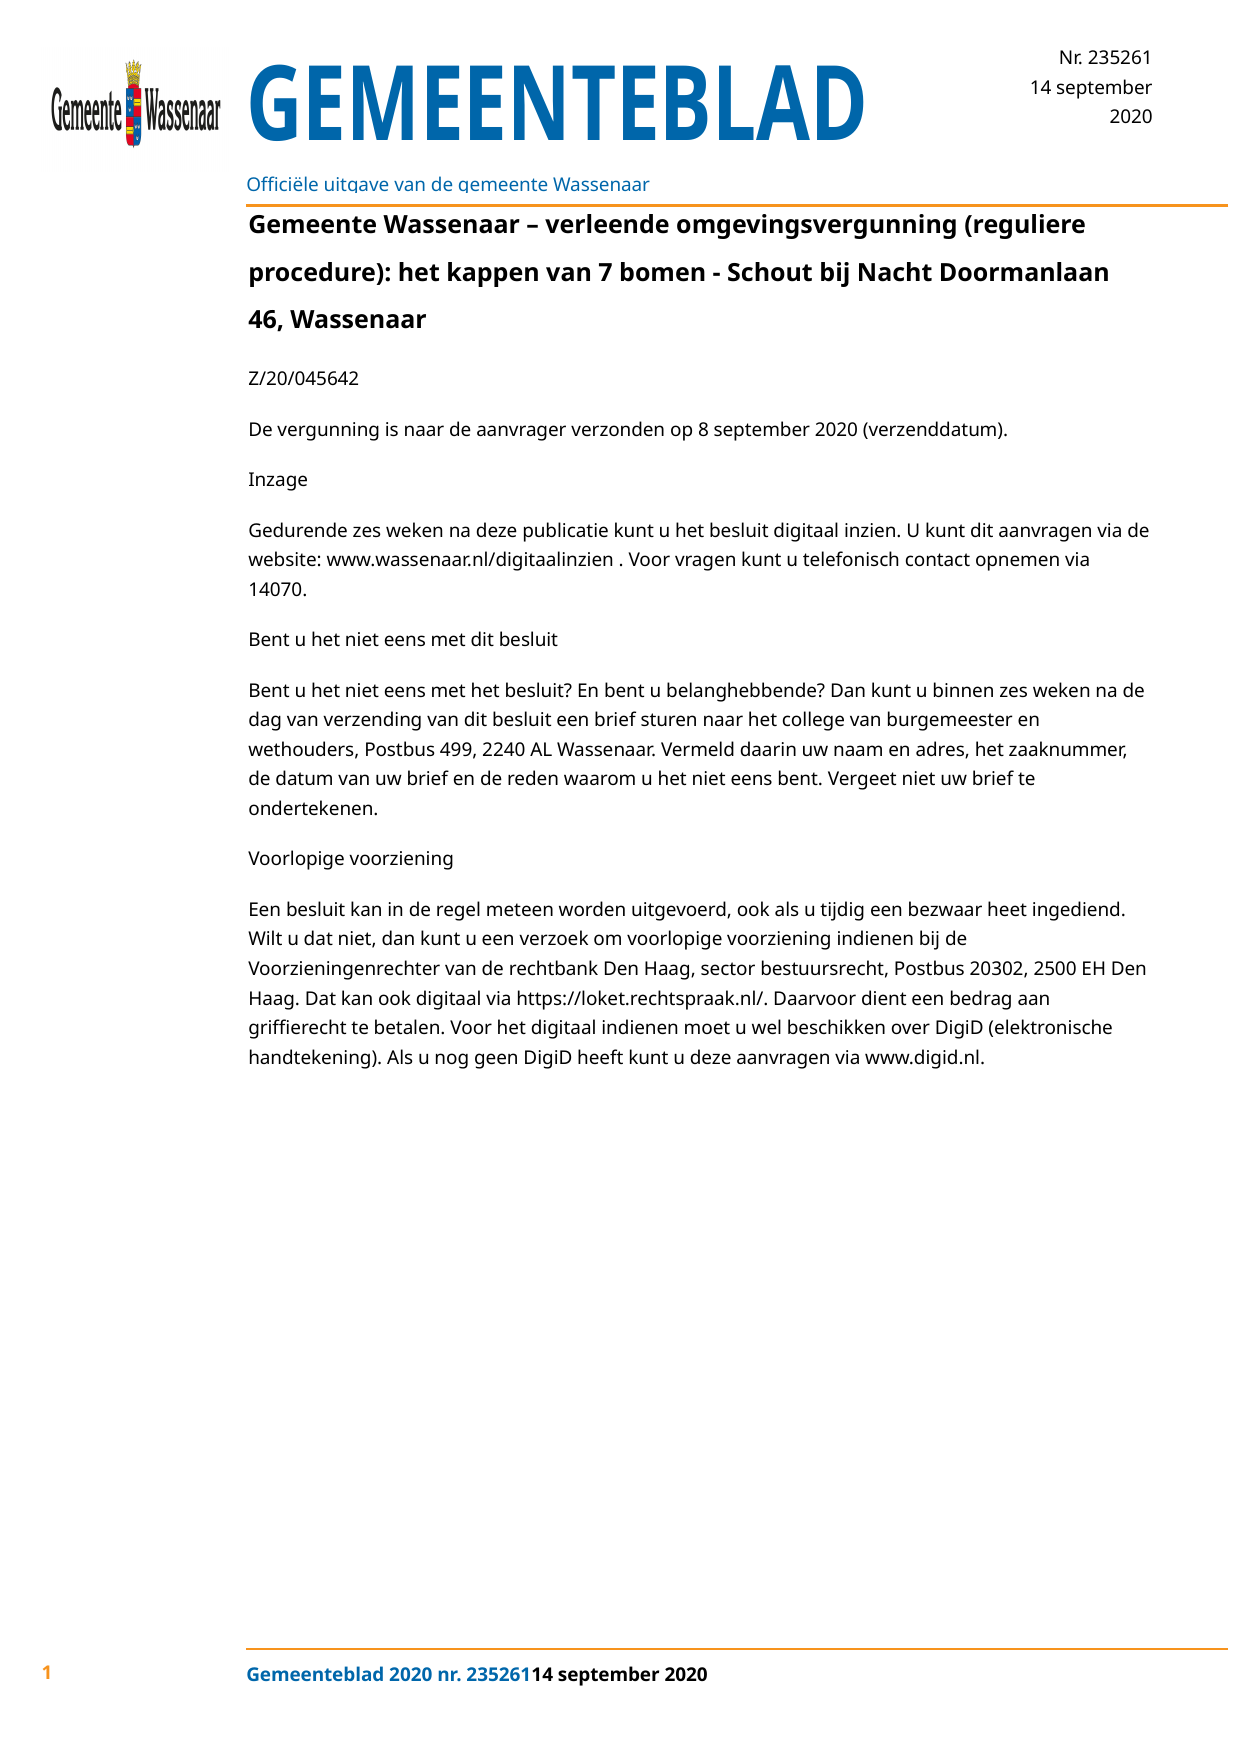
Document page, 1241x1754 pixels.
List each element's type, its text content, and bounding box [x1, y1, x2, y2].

text Inzage [248, 466, 1152, 492]
text Z/20/045642 [248, 366, 1152, 391]
picture [41, 47, 231, 172]
text Gemeente Wassenaar – verleende omgevingsvergunning (reguliere procedure): het kappen van 7 bomen - Schout bij Nacht Doormanlaan 46, Wassenaar [248, 207, 1152, 336]
text De vergunning is naar de aanvrager verzonden op 8 september 2020 (verzenddatum). [248, 416, 1152, 442]
text Bent u het niet eens met het besluit? En bent u belanghebbende? Dan kunt u binnen zes weken na de dag van verzending van dit besluit een brief sturen naar het college van burgemeester en wethouders, Postbus 499, 2240 AL Wassenaar. Vermeld daarin uw naam en adres, het zaaknummer, de datum van uw brief en de reden waarom u het niet eens bent. Vergeet niet uw brief te ondertekenen. [248, 677, 1152, 821]
text Bent u het niet eens met dit besluit [248, 626, 1152, 652]
text Voorlopige voorziening [248, 846, 1152, 871]
text Een besluit kan in de regel meteen worden uitgevoerd, ook als u tijdig een bezwaar heet ingediend. Wilt u dat niet, dan kunt u een verzoek om voorlopige voorziening indienen bij de Voorzieningenrechter van de rechtbank Den Haag, sector bestuursrecht, Postbus 20302, 2500 EH Den Haag. Dat kan ook digitaal via https://loket.rechtspraak.nl/. Daarvoor dient een bedrag aan griffierecht te betalen. Voor het digitaal indienen moet u wel beschikken over DigiD (elektronische handtekening). Als u nog geen DigiD heeft kunt u deze aanvragen via www.digid.nl. [248, 896, 1152, 1069]
text Gedurende zes weken na deze publicatie kunt u het besluit digitaal inzien. U kunt dit aanvragen via de website: www.wassenaar.nl/digitaalinzien . Voor vragen kunt u telefonisch contact opnemen via 14070. [248, 517, 1152, 602]
